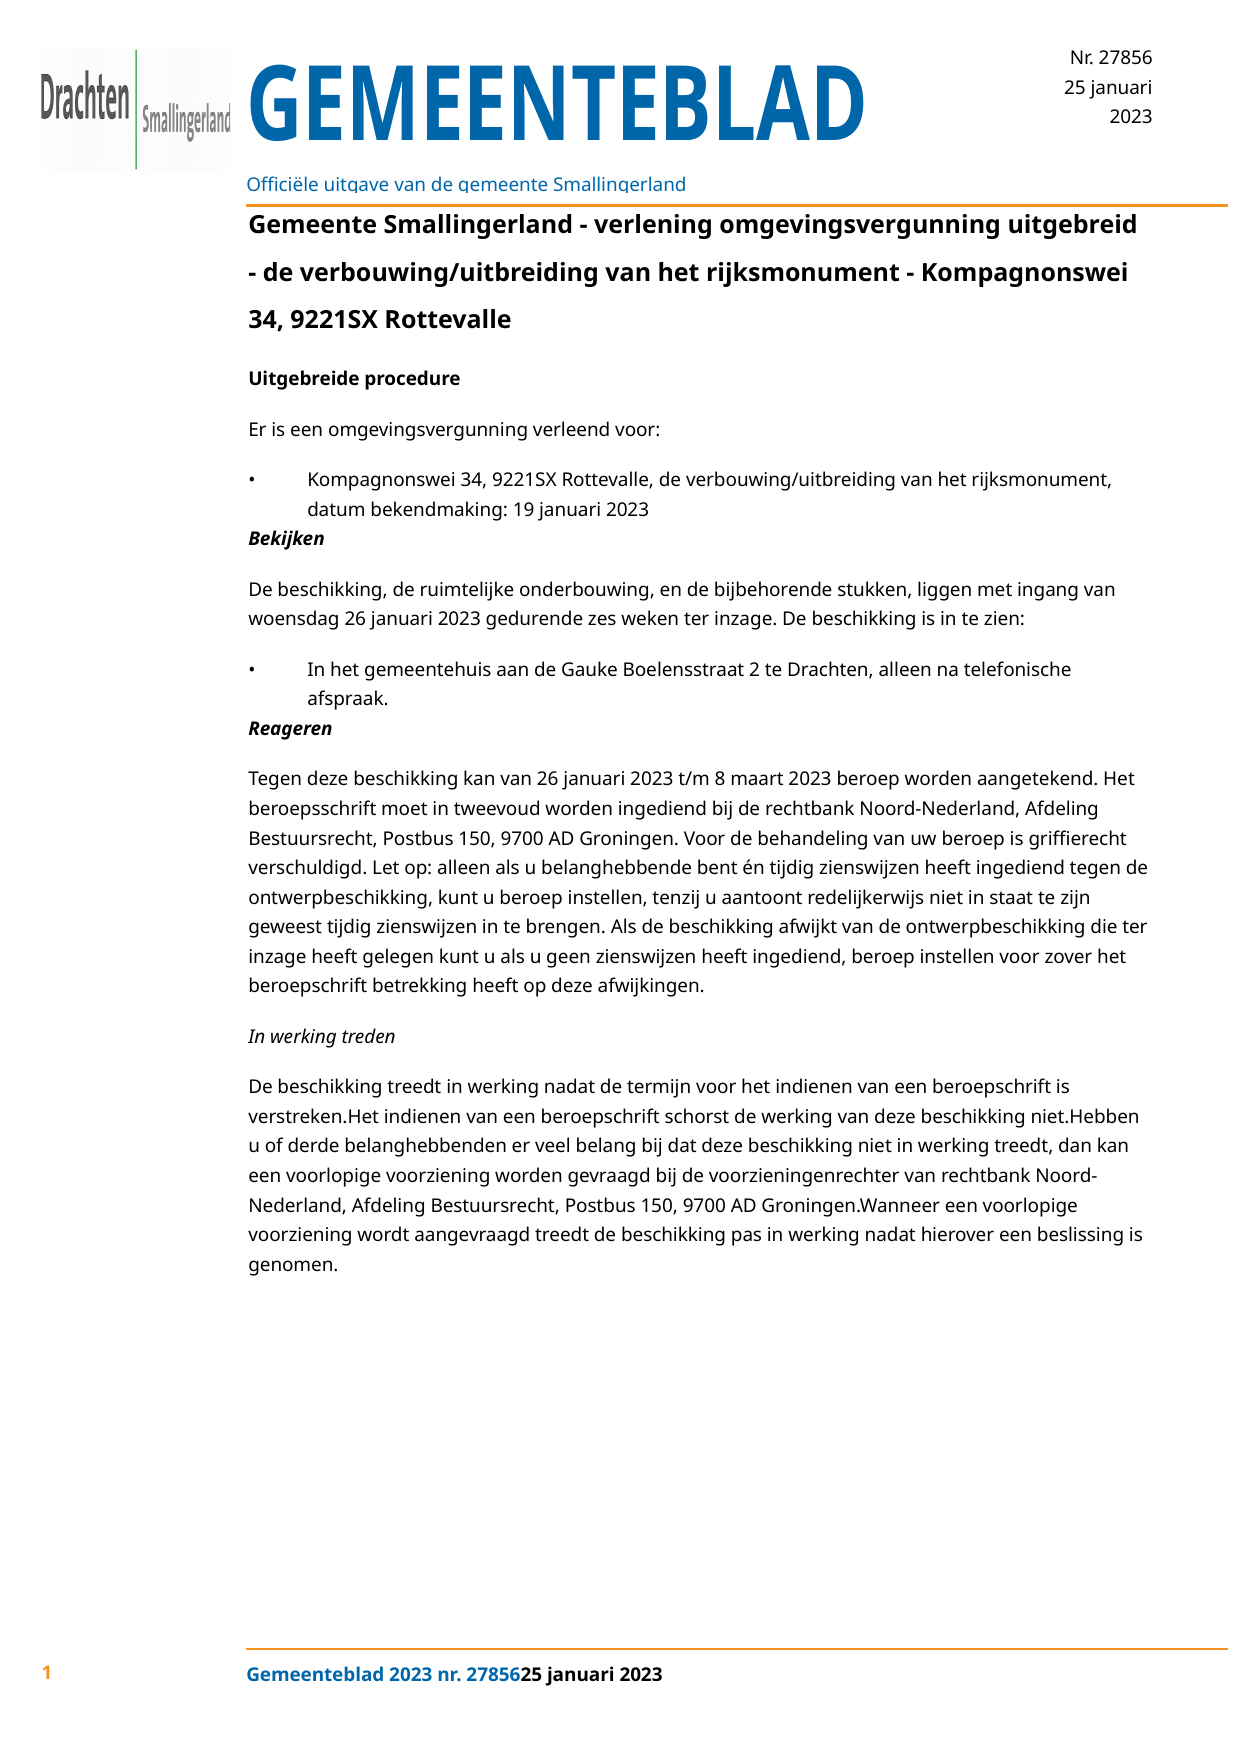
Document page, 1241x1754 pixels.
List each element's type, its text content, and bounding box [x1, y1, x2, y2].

text Tegen deze beschikking kan van 26 januari 2023 t/m 8 maart 2023 beroep worden aangetekend. Het beroepsschrift moet in tweevoud worden ingediend bij de rechtbank Noord-Nederland, Afdeling Bestuursrecht, Postbus 150, 9700 AD Groningen. Voor de behandeling van uw beroep is griffierecht verschuldigd. Let op: alleen als u belanghebbende bent én tijdig zienswijzen heeft ingediend tegen de ontwerpbeschikking, kunt u beroep instellen, tenzij u aantoont redelijkerwijs niet in staat te zijn geweest tijdig zienswijzen in te brengen. Als de beschikking afwijkt van de ontwerpbeschikking die ter inzage heeft gelegen kunt u als u geen zienswijzen heeft ingediend, beroep instellen voor zover het beroepschrift betrekking heeft op deze afwijkingen. [248, 766, 1152, 998]
text De beschikking, de ruimtelijke onderbouwing, en de bijbehorende stukken, liggen met ingang van woensdag 26 januari 2023 gedurende zes weken ter inzage. De beschikking is in te zien: [248, 576, 1152, 631]
text In werking treden [248, 1023, 1152, 1049]
text De beschikking treedt in werking nadat de termijn voor het indienen van een beroepschrift is verstreken.Het indienen van een beroepschrift schorst de werking van deze beschikking niet.Hebben u of derde belanghebbenden er veel belang bij dat deze beschikking niet in werking treedt, dan kan een voorlopige voorziening worden gevraagd bij de voorzieningenrechter van rechtbank Noord-Nederland, Afdeling Bestuursrecht, Postbus 150, 9700 AD Groningen.Wanneer een voorlopige voorziening wordt aangevraagd treedt de beschikking pas in werking nadat hierover een beslissing is genomen. [248, 1073, 1152, 1277]
list In het gemeentehuis aan de Gauke Boelensstraat 2 te Drachten, alleen na telefonische afspraak. [248, 656, 1152, 711]
text Gemeente Smallingerland - verlening omgevingsvergunning uitgebreid - de verbouwing/uitbreiding van het rijksmonument - Kompagnonswei 34, 9221SX Rottevalle [248, 207, 1152, 336]
text Er is een omgevingsvergunning verleend voor: [248, 416, 1152, 442]
text Uitgebreide procedure [248, 366, 1152, 391]
text Bekijken [248, 526, 1152, 551]
list Kompagnonswei 34, 9221SX Rottevalle, de verbouwing/uitbreiding van het rijksmonument, datum bekendmaking: 19 januari 2023 [248, 466, 1152, 522]
text Reageren [248, 715, 1152, 741]
picture [41, 47, 231, 172]
